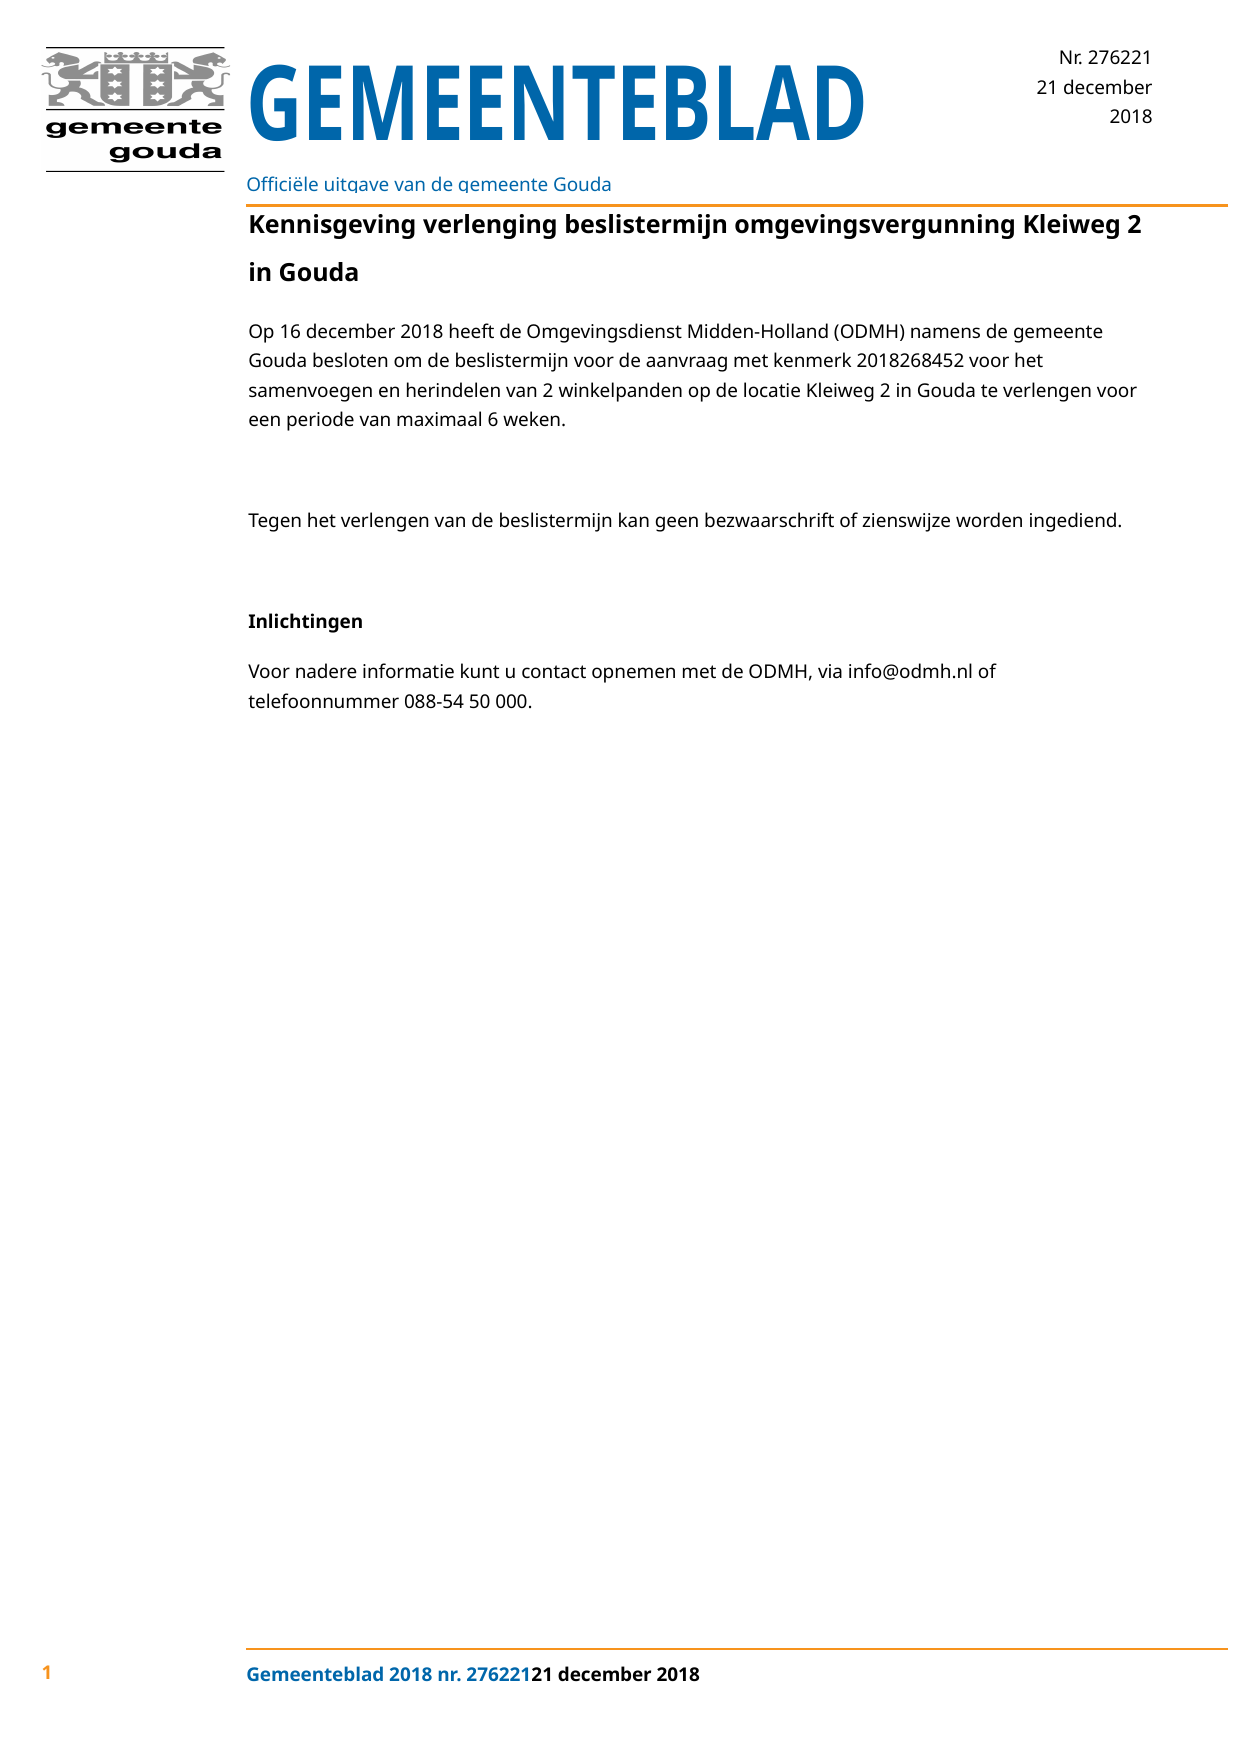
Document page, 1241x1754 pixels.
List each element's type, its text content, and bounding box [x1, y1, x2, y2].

picture [41, 47, 231, 172]
text Voor nadere informatie kunt u contact opnemen met de ODMH, via info@odmh.nl of telefoonnummer 088-54 50 000. [248, 659, 1152, 714]
text Inlichtingen [248, 608, 1152, 634]
text Kennisgeving verlenging beslistermijn omgevingsvergunning Kleiweg 2 in Gouda [248, 207, 1152, 288]
text Tegen het verlengen van de beslistermijn kan geen bezwaarschrift of zienswijze worden ingediend. [248, 507, 1152, 533]
text Op 16 december 2018 heeft de Omgevingsdienst Midden-Holland (ODMH) namens de gemeente Gouda besloten om de beslistermijn voor de aanvraag met kenmerk 2018268452 voor het samenvoegen en herindelen van 2 winkelpanden op de locatie Kleiweg 2 in Gouda te verlengen voor een periode van maximaal 6 weken. [248, 318, 1152, 432]
